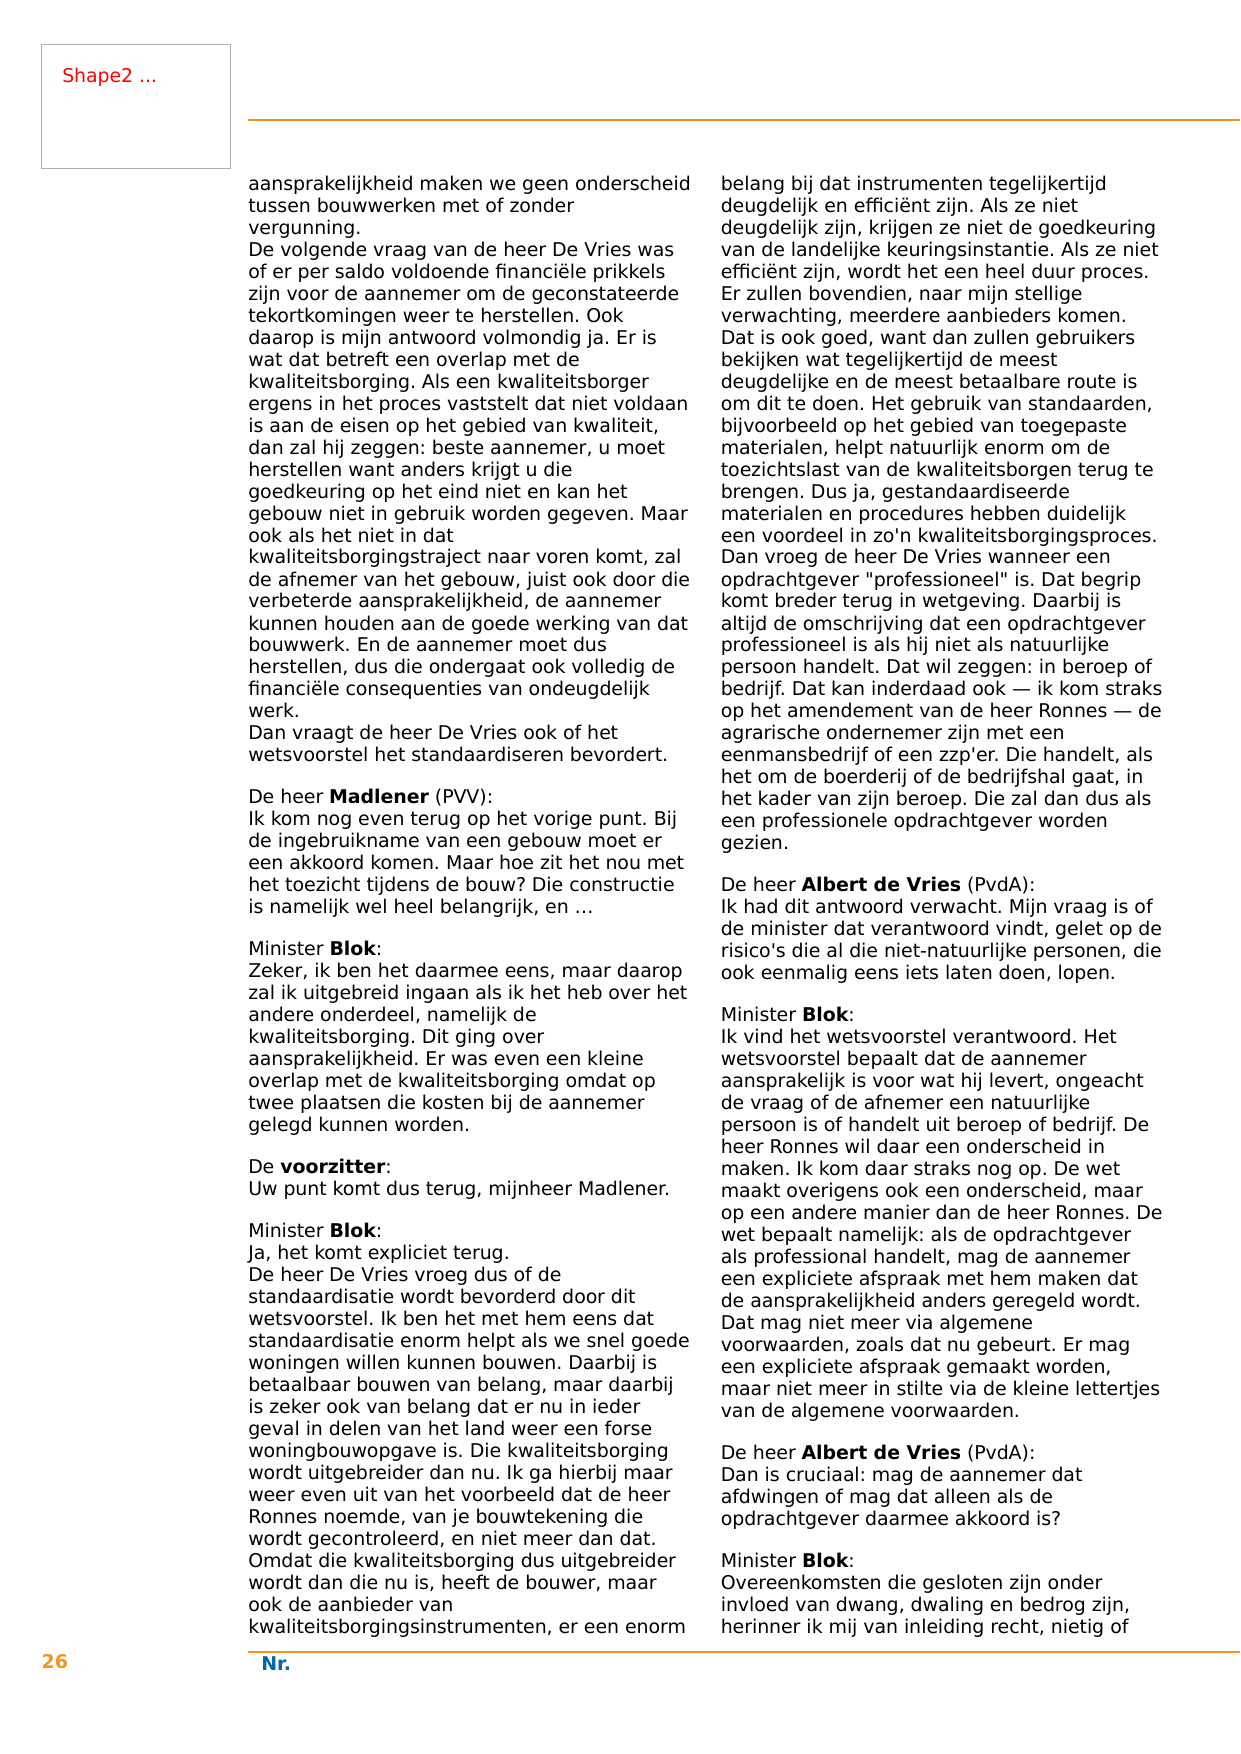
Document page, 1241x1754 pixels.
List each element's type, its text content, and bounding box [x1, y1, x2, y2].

text Ik had dit antwoord verwacht. Mijn vraag is of de minister dat verantwoord vindt, gelet op de risico's die al die niet-natuurlijke personen, die ook eenmalig eens iets laten doen, lopen. [721, 896, 1163, 984]
text Dan is cruciaal: mag de aannemer dat afdwingen of mag dat alleen als de opdrachtgever daarmee akkoord is? [721, 1464, 1163, 1529]
text De heer Albert de Vries (PvdA): [721, 1442, 1163, 1464]
text De heer Madlener (PVV): [248, 786, 691, 808]
text Dan vraagt de heer De Vries ook of het wetsvoorstel het standaardiseren bevordert. [248, 722, 691, 766]
text De heer De Vries vroeg dus of de standaardisatie wordt bevorderd door dit wetsvoorstel. Ik ben het met hem eens dat standaardisatie enorm helpt als we snel goede woningen willen kunnen bouwen. Daarbij is betaalbaar bouwen van belang, maar daarbij is zeker ook van belang dat er nu in ieder geval in delen van het land weer een forse woningbouwopgave is. Die kwaliteitsborging wordt uitgebreider dan nu. Ik ga hierbij maar weer even uit van het voorbeeld dat de heer Ronnes noemde, van je bouwtekening die wordt gecontroleerd, en niet meer dan dat. Omdat die kwaliteitsborging dus uitgebreider wordt dan die nu is, heeft de bouwer, maar ook de aanbieder van kwaliteitsborgingsinstrumenten, er een enorm [248, 1264, 691, 1637]
text Uw punt komt dus terug, mijnheer Madlener. [248, 1178, 691, 1200]
text Ik vind het wetsvoorstel verantwoord. Het wetsvoorstel bepaalt dat de aannemer aansprakelijk is voor wat hij levert, ongeacht de vraag of de afnemer een natuurlijke persoon is of handelt uit beroep of bedrijf. De heer Ronnes wil daar een onderscheid in maken. Ik kom daar straks nog op. De wet maakt overigens ook een onderscheid, maar op een andere manier dan de heer Ronnes. De wet bepaalt namelijk: als de opdrachtgever als professional handelt, mag de aannemer een expliciete afspraak met hem maken dat de aansprakelijkheid anders geregeld wordt. Dat mag niet meer via algemene voorwaarden, zoals dat nu gebeurt. Er mag een expliciete afspraak gemaakt worden, maar niet meer in stilte via de kleine lettertjes van de algemene voorwaarden. [721, 1026, 1163, 1422]
text Minister Blok: [248, 938, 691, 960]
text belang bij dat instrumenten tegelijkertijd deugdelijk en efficiënt zijn. Als ze niet deugdelijk zijn, krijgen ze niet de goedkeuring van de landelijke keuringsinstantie. Als ze niet efficiënt zijn, wordt het een heel duur proces. Er zullen bovendien, naar mijn stellige verwachting, meerdere aanbieders komen. Dat is ook goed, want dan zullen gebruikers bekijken wat tegelijkertijd de meest deugdelijke en de meest betaalbare route is om dit te doen. Het gebruik van standaarden, bijvoorbeeld op het gebied van toegepaste materialen, helpt natuurlijk enorm om de toezichtslast van de kwaliteitsborgen terug te brengen. Dus ja, gestandaardiseerde materialen en procedures hebben duidelijk een voordeel in zo'n kwaliteitsborgingsproces. [721, 173, 1163, 546]
text Minister Blok: [248, 1220, 691, 1242]
text Dan vroeg de heer De Vries wanneer een opdrachtgever "professioneel" is. Dat begrip komt breder terug in wetgeving. Daarbij is altijd de omschrijving dat een opdrachtgever professioneel is als hij niet als natuurlijke persoon handelt. Dat wil zeggen: in beroep of bedrijf. Dat kan inderdaad ook — ik kom straks op het amendement van de heer Ronnes — de agrarische ondernemer zijn met een eenmansbedrijf of een zzp'er. Die handelt, als het om de boerderij of de bedrijfshal gaat, in het kader van zijn beroep. Die zal dan dus als een professionele opdrachtgever worden gezien. [721, 546, 1163, 854]
text De voorzitter: [248, 1156, 691, 1178]
text Minister Blok: [721, 1004, 1163, 1026]
text De heer Albert de Vries (PvdA): [721, 874, 1163, 896]
text aansprakelijkheid maken we geen onderscheid tussen bouwwerken met of zonder vergunning. [248, 173, 691, 239]
text Minister Blok: [721, 1549, 1163, 1572]
text Ik kom nog even terug op het vorige punt. Bij de ingebruikname van een gebouw moet er een akkoord komen. Maar hoe zit het nou met het toezicht tijdens de bouw? Die constructie is namelijk wel heel belangrijk, en … [248, 808, 691, 918]
text Ja, het komt expliciet terug. [248, 1242, 691, 1264]
text Zeker, ik ben het daarmee eens, maar daarop zal ik uitgebreid ingaan als ik het heb over het andere onderdeel, namelijk de kwaliteitsborging. Dit ging over aansprakelijkheid. Er was even een kleine overlap met de kwaliteitsborging omdat op twee plaatsen die kosten bij de aannemer gelegd kunnen worden. [248, 960, 691, 1136]
text De volgende vraag van de heer De Vries was of er per saldo voldoende financiële prikkels zijn voor de aannemer om de geconstateerde tekortkomingen weer te herstellen. Ook daarop is mijn antwoord volmondig ja. Er is wat dat betreft een overlap met de kwaliteitsborging. Als een kwaliteitsborger ergens in het proces vaststelt dat niet voldaan is aan de eisen op het gebied van kwaliteit, dan zal hij zeggen: beste aannemer, u moet herstellen want anders krijgt u die goedkeuring op het eind niet en kan het gebouw niet in gebruik worden gegeven. Maar ook als het niet in dat kwaliteitsborgingstraject naar voren komt, zal de afnemer van het gebouw, juist ook door die verbeterde aansprakelijkheid, de aannemer kunnen houden aan de goede werking van dat bouwwerk. En de aannemer moet dus herstellen, dus die ondergaat ook volledig de financiële consequenties van ondeugdelijk werk. [248, 239, 691, 722]
text Overeenkomsten die gesloten zijn onder invloed van dwang, dwaling en bedrog zijn, herinner ik mij van inleiding recht, nietig of [721, 1572, 1163, 1637]
